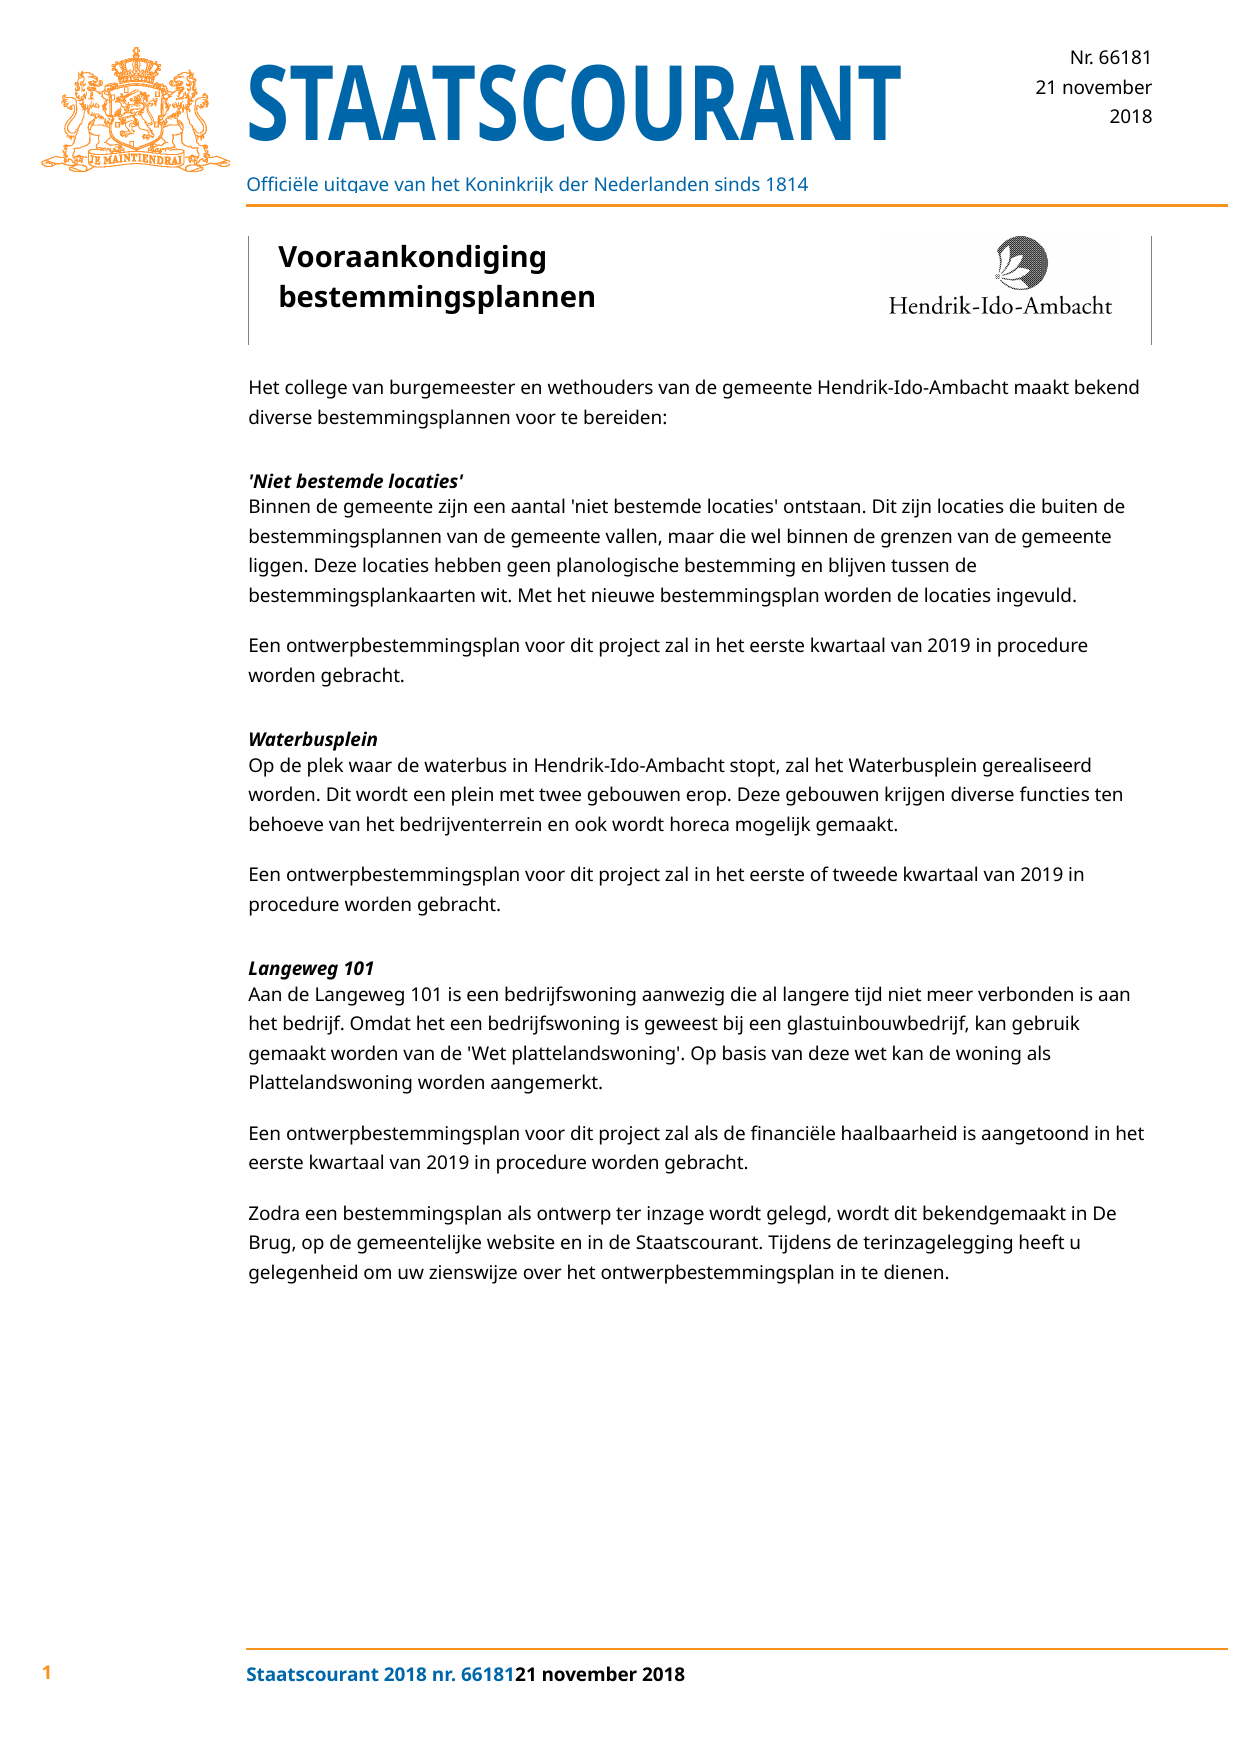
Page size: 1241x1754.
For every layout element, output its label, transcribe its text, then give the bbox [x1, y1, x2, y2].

text Zodra een bestemmingsplan als ontwerp ter inzage wordt gelegd, wordt dit bekendgemaakt in De Brug, op de gemeentelijke website en in de Staatscourant. Tijdens de terinzagelegging heeft u gelegenheid om uw zienswijze over het ontwerpbestemmingsplan in te dienen. [248, 1200, 1152, 1285]
picture [882, 236, 1119, 314]
text Langeweg 101 [248, 955, 1152, 981]
text Een ontwerpbestemmingsplan voor dit project zal als de financiële haalbaarheid is aangetoond in het eerste kwartaal van 2019 in procedure worden gebracht. [248, 1120, 1152, 1175]
picture [41, 47, 231, 172]
text Aan de Langeweg 101 is een bedrijfswoning aanwezig die al langere tijd niet meer verbonden is aan het bedrijf. Omdat het een bedrijfswoning is geweest bij een glastuinbouwbedrijf, kan gebruik gemaakt worden van de 'Wet plattelandswoning'. Op basis van deze wet kan de woning als Plattelandswoning worden aangemerkt. [248, 981, 1152, 1095]
text Binnen de gemeente zijn een aantal 'niet bestemde locaties' ontstaan. Dit zijn locaties die buiten de bestemmingsplannen van de gemeente vallen, maar die wel binnen de grenzen van de gemeente liggen. Deze locaties hebben geen planologische bestemming en blijven tussen de bestemmingsplankaarten wit. Met het nieuwe bestemmingsplan worden de locaties ingevuld. [248, 493, 1152, 608]
text Op de plek waar de waterbus in Hendrik-Ido-Ambacht stopt, zal het Waterbusplein gerealiseerd worden. Dit wordt een plein met twee gebouwen erop. Deze gebouwen krijgen diverse functies ten behoeve van het bedrijventerrein en ook wordt horeca mogelijk gemaakt. [248, 752, 1152, 837]
text Een ontwerpbestemmingsplan voor dit project zal in het eerste of tweede kwartaal van 2019 in procedure worden gebracht. [248, 862, 1152, 917]
text Een ontwerpbestemmingsplan voor dit project zal in het eerste kwartaal van 2019 in procedure worden gebracht. [248, 633, 1152, 688]
text Waterbusplein [248, 726, 1152, 752]
text Het college van burgemeester en wethouders van de gemeente Hendrik-Ido-Ambacht maakt bekend diverse bestemmingsplannen voor te bereiden: [248, 374, 1152, 429]
table_header [850, 236, 1151, 345]
text 'Niet bestemde locaties' [248, 468, 1152, 493]
table_header Vooraankondiging bestemmingsplannen [249, 236, 850, 345]
